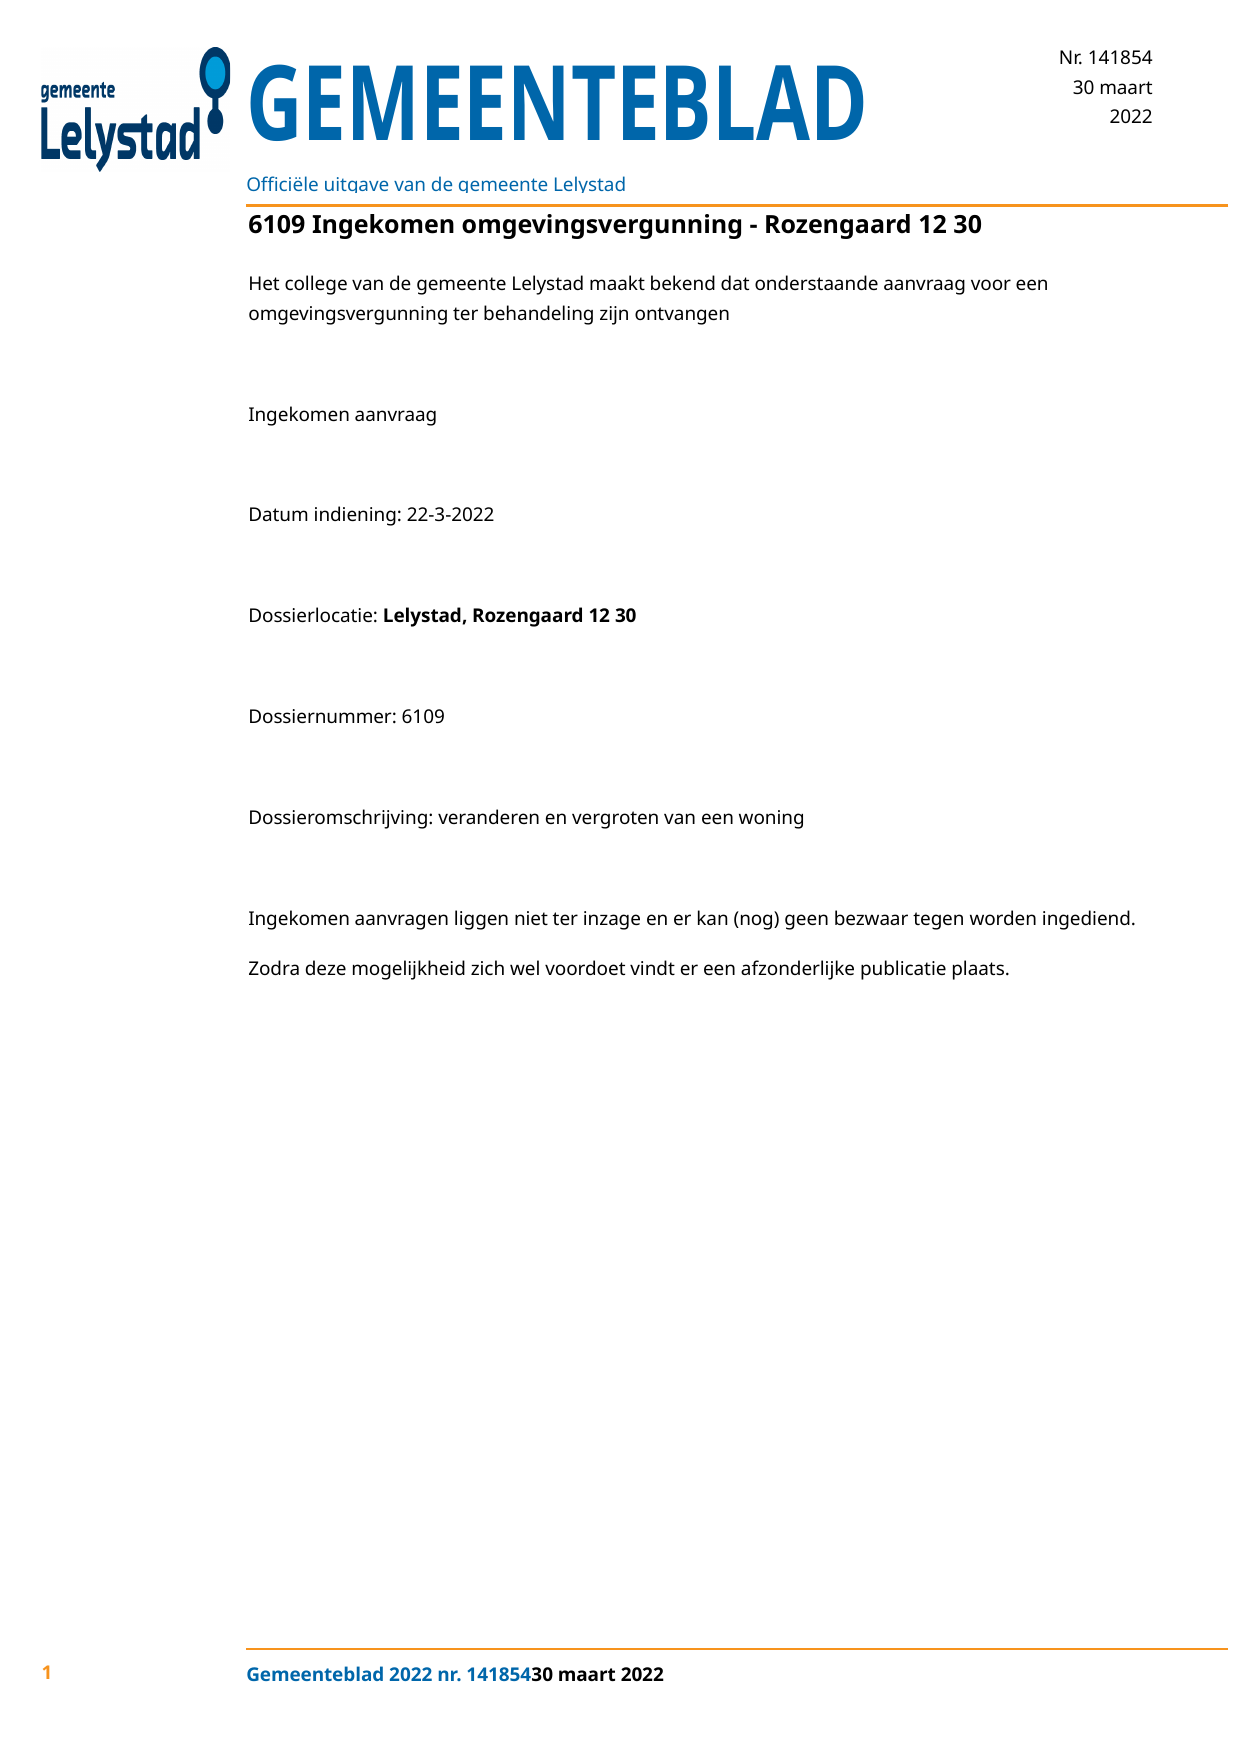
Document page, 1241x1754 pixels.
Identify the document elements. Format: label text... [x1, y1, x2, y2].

text Zodra deze mogelijkheid zich wel voordoet vindt er een afzonderlijke publicatie plaats. [248, 955, 1152, 981]
text Het college van de gemeente Lelystad maakt bekend dat onderstaande aanvraag voor een omgevingsvergunning ter behandeling zijn ontvangen [248, 270, 1152, 326]
text Dossierlocatie: Lelystad, Rozengaard 12 30 [248, 602, 1152, 628]
picture [41, 47, 231, 172]
text Ingekomen aanvragen liggen niet ter inzage en er kan (nog) geen bezwaar tegen worden ingediend. [248, 905, 1152, 931]
text Ingekomen aanvraag [248, 401, 1152, 426]
text Datum indiening: 22-3-2022 [248, 502, 1152, 527]
text 6109 Ingekomen omgevingsvergunning - Rozengaard 12 30 [248, 207, 1152, 241]
text Dossiernummer: 6109 [248, 703, 1152, 729]
text Dossieromschrijving: veranderen en vergroten van een woning [248, 804, 1152, 830]
